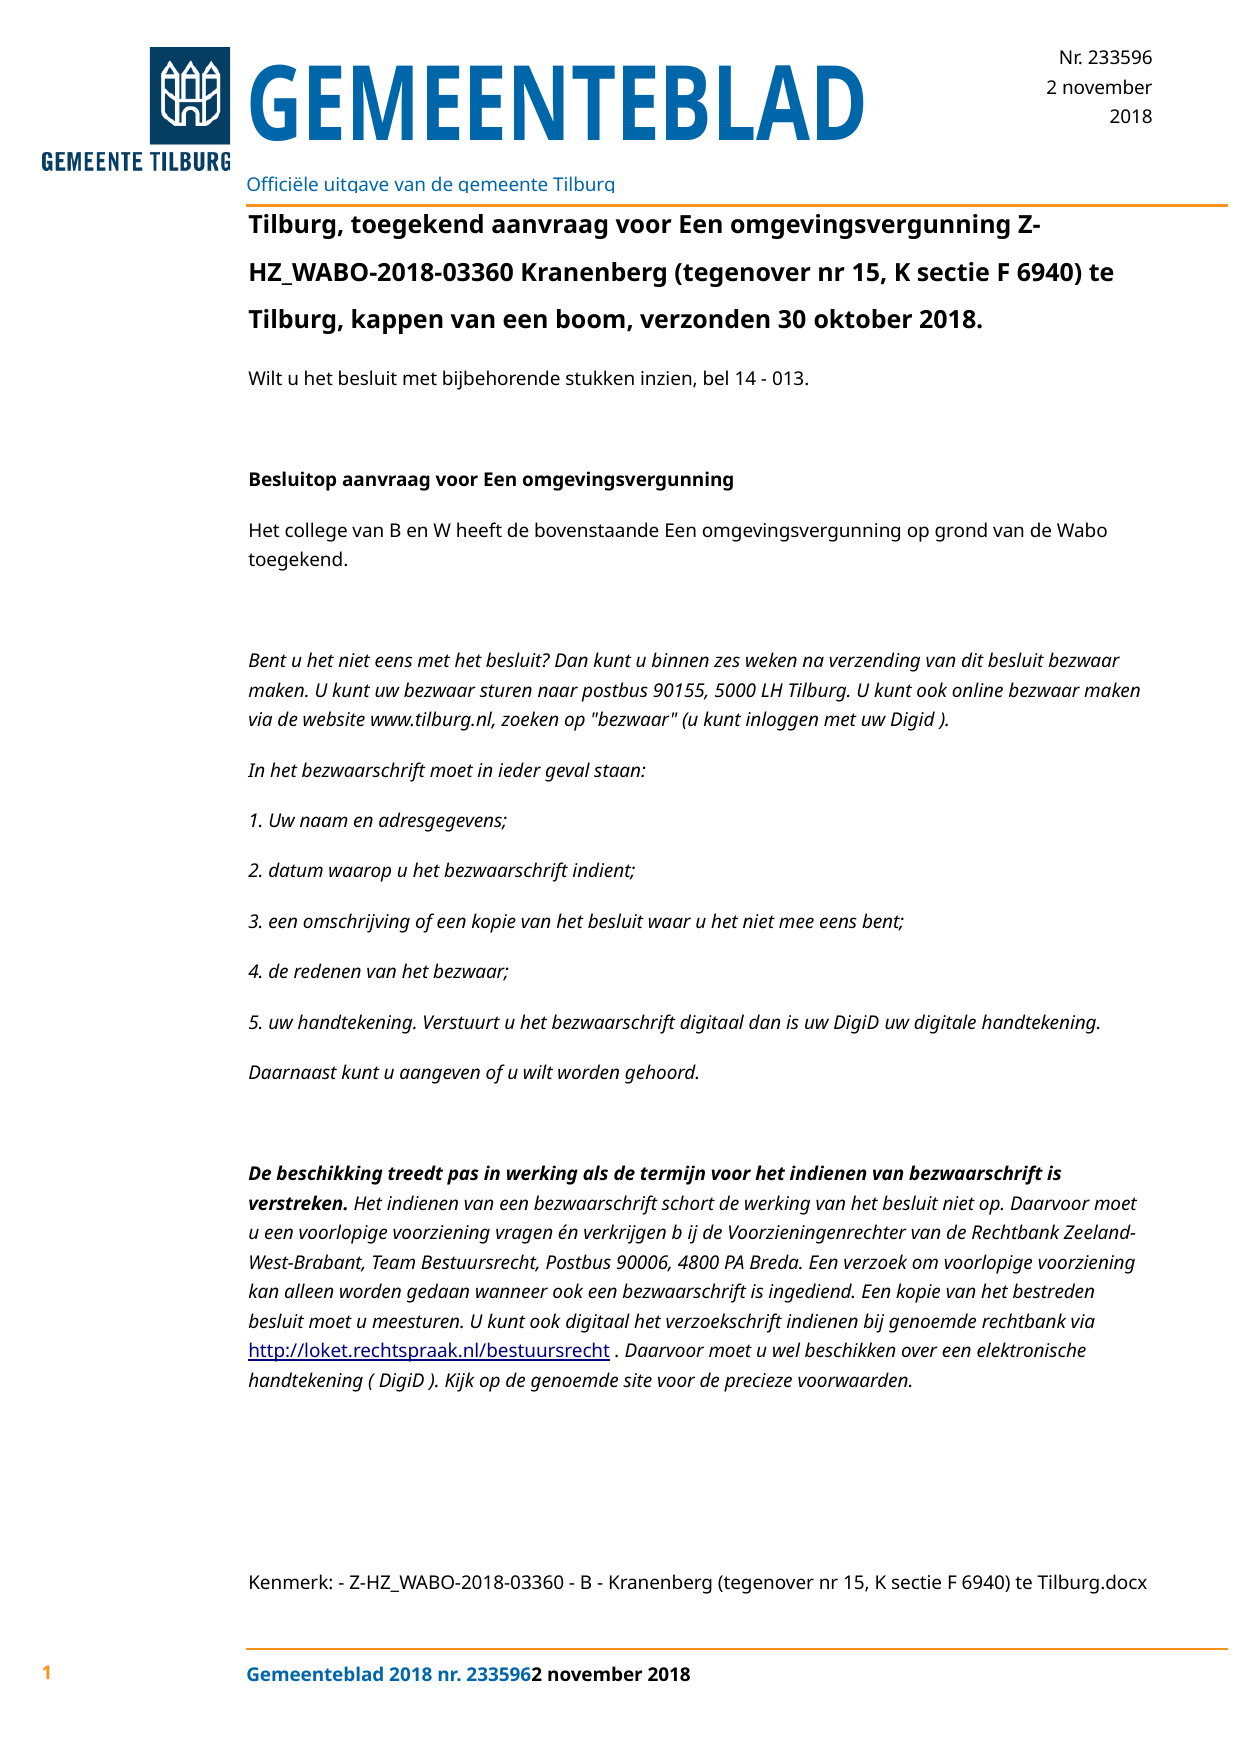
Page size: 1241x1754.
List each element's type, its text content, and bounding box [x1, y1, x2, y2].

text 2. datum waarop u het bezwaarschrift indient; [248, 858, 1152, 883]
text Het college van B en W heeft de bovenstaande Een omgevingsvergunning op grond van de Wabo toegekend. [248, 517, 1152, 572]
text 5. uw handtekening. Verstuurt u het bezwaarschrift digitaal dan is uw DigiD uw digitale handtekening. [248, 1009, 1152, 1034]
text De beschikking treedt pas in werking als de termijn voor het indienen van bezwaarschrift is verstreken. Het indienen van een bezwaarschrift schort de werking van het besluit niet op. Daarvoor moet u een voorlopige voorziening vragen én verkrijgen b ij de Voorzieningenrechter van de Rechtbank Zeeland-West-Brabant, Team Bestuursrecht, Postbus 90006, 4800 PA Breda. Een verzoek om voorlopige voorziening kan alleen worden gedaan wanneer ook een bezwaarschrift is ingediend. Een kopie van het bestreden besluit moet u meesturen. U kunt ook digitaal het verzoekschrift indienen bij genoemde rechtbank via http://loket.rechtspraak.nl/bestuursrecht . Daarvoor moet u wel beschikken over een elektronische handtekening ( DigiD ). Kijk op de genoemde site voor de precieze voorwaarden. [248, 1160, 1152, 1393]
text Wilt u het besluit met bijbehorende stukken inzien, bel 14 - 013. [248, 366, 1152, 391]
text Bent u het niet eens met het besluit? Dan kunt u binnen zes weken na verzending van dit besluit bezwaar maken. U kunt uw bezwaar sturen naar postbus 90155, 5000 LH Tilburg. U kunt ook online bezwaar maken via de website www.tilburg.nl, zoeken op "bezwaar" (u kunt inloggen met uw Digid ). [248, 647, 1152, 732]
text 3. een omschrijving of een kopie van het besluit waar u het niet mee eens bent; [248, 908, 1152, 934]
picture [41, 47, 231, 172]
text Daarnaast kunt u aangeven of u wilt worden gehoord. [248, 1059, 1152, 1085]
text 4. de redenen van het bezwaar; [248, 958, 1152, 984]
text Besluitop aanvraag voor Een omgevingsvergunning [248, 466, 1152, 492]
text 1. Uw naam en adresgegevens; [248, 807, 1152, 833]
text Kenmerk: - Z-HZ_WABO-2018-03360 - B - Kranenberg (tegenover nr 15, K sectie F 6940) te Tilburg.docx [248, 1569, 1152, 1594]
text In het bezwaarschrift moet in ieder geval staan: [248, 757, 1152, 782]
text Tilburg, toegekend aanvraag voor Een omgevingsvergunning Z-HZ_WABO-2018-03360 Kranenberg (tegenover nr 15, K sectie F 6940) te Tilburg, kappen van een boom, verzonden 30 oktober 2018. [248, 207, 1152, 336]
